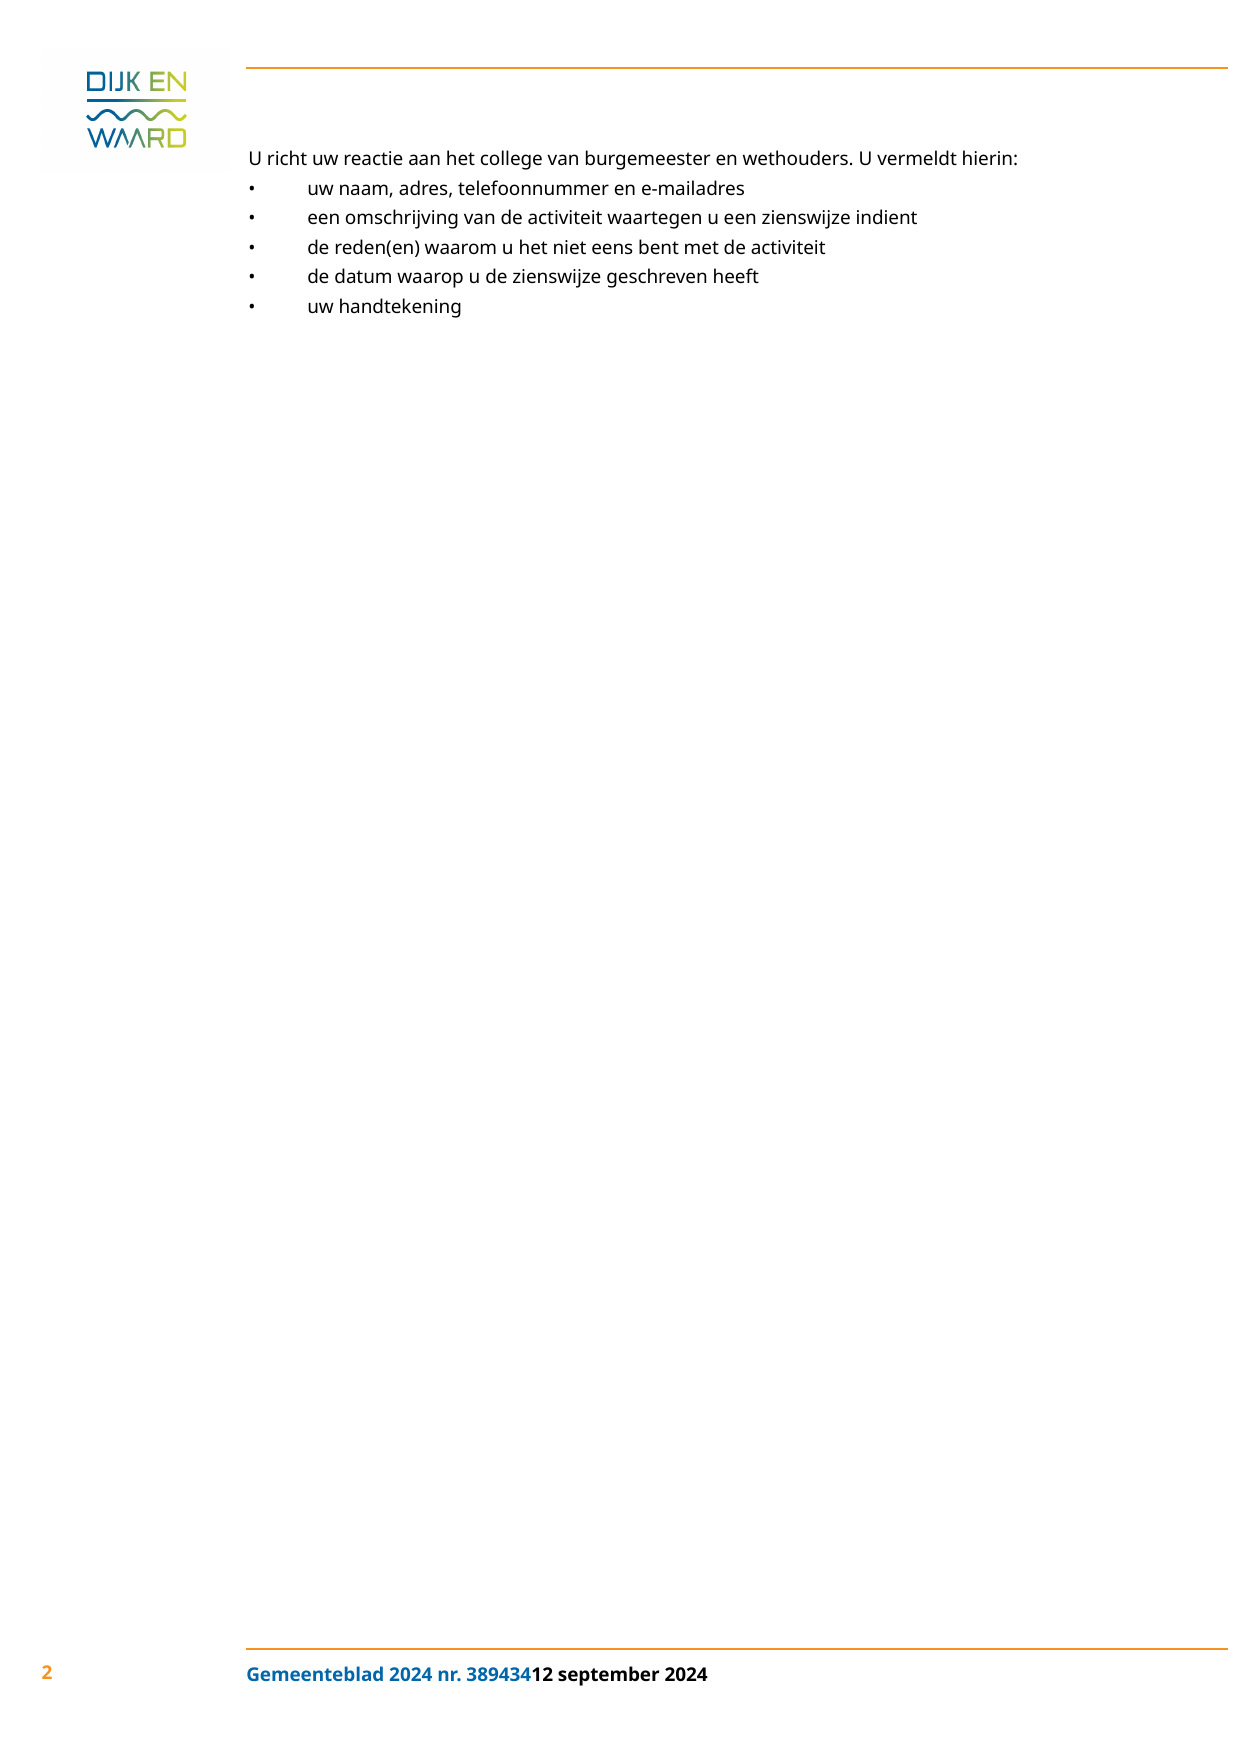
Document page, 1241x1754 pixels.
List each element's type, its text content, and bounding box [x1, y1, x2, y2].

list uw handtekening [248, 293, 1152, 319]
list uw naam, adres, telefoonnummer en e-mailadres [248, 175, 1152, 201]
text U richt uw reactie aan het college van burgemeester en wethouders. U vermeldt hierin: [248, 145, 1152, 171]
list de datum waarop u de zienswijze geschreven heeft [248, 263, 1152, 289]
list een omschrijving van de activiteit waartegen u een zienswijze indient [248, 204, 1152, 230]
list de reden(en) waarom u het niet eens bent met de activiteit [248, 234, 1152, 260]
picture [41, 47, 231, 172]
